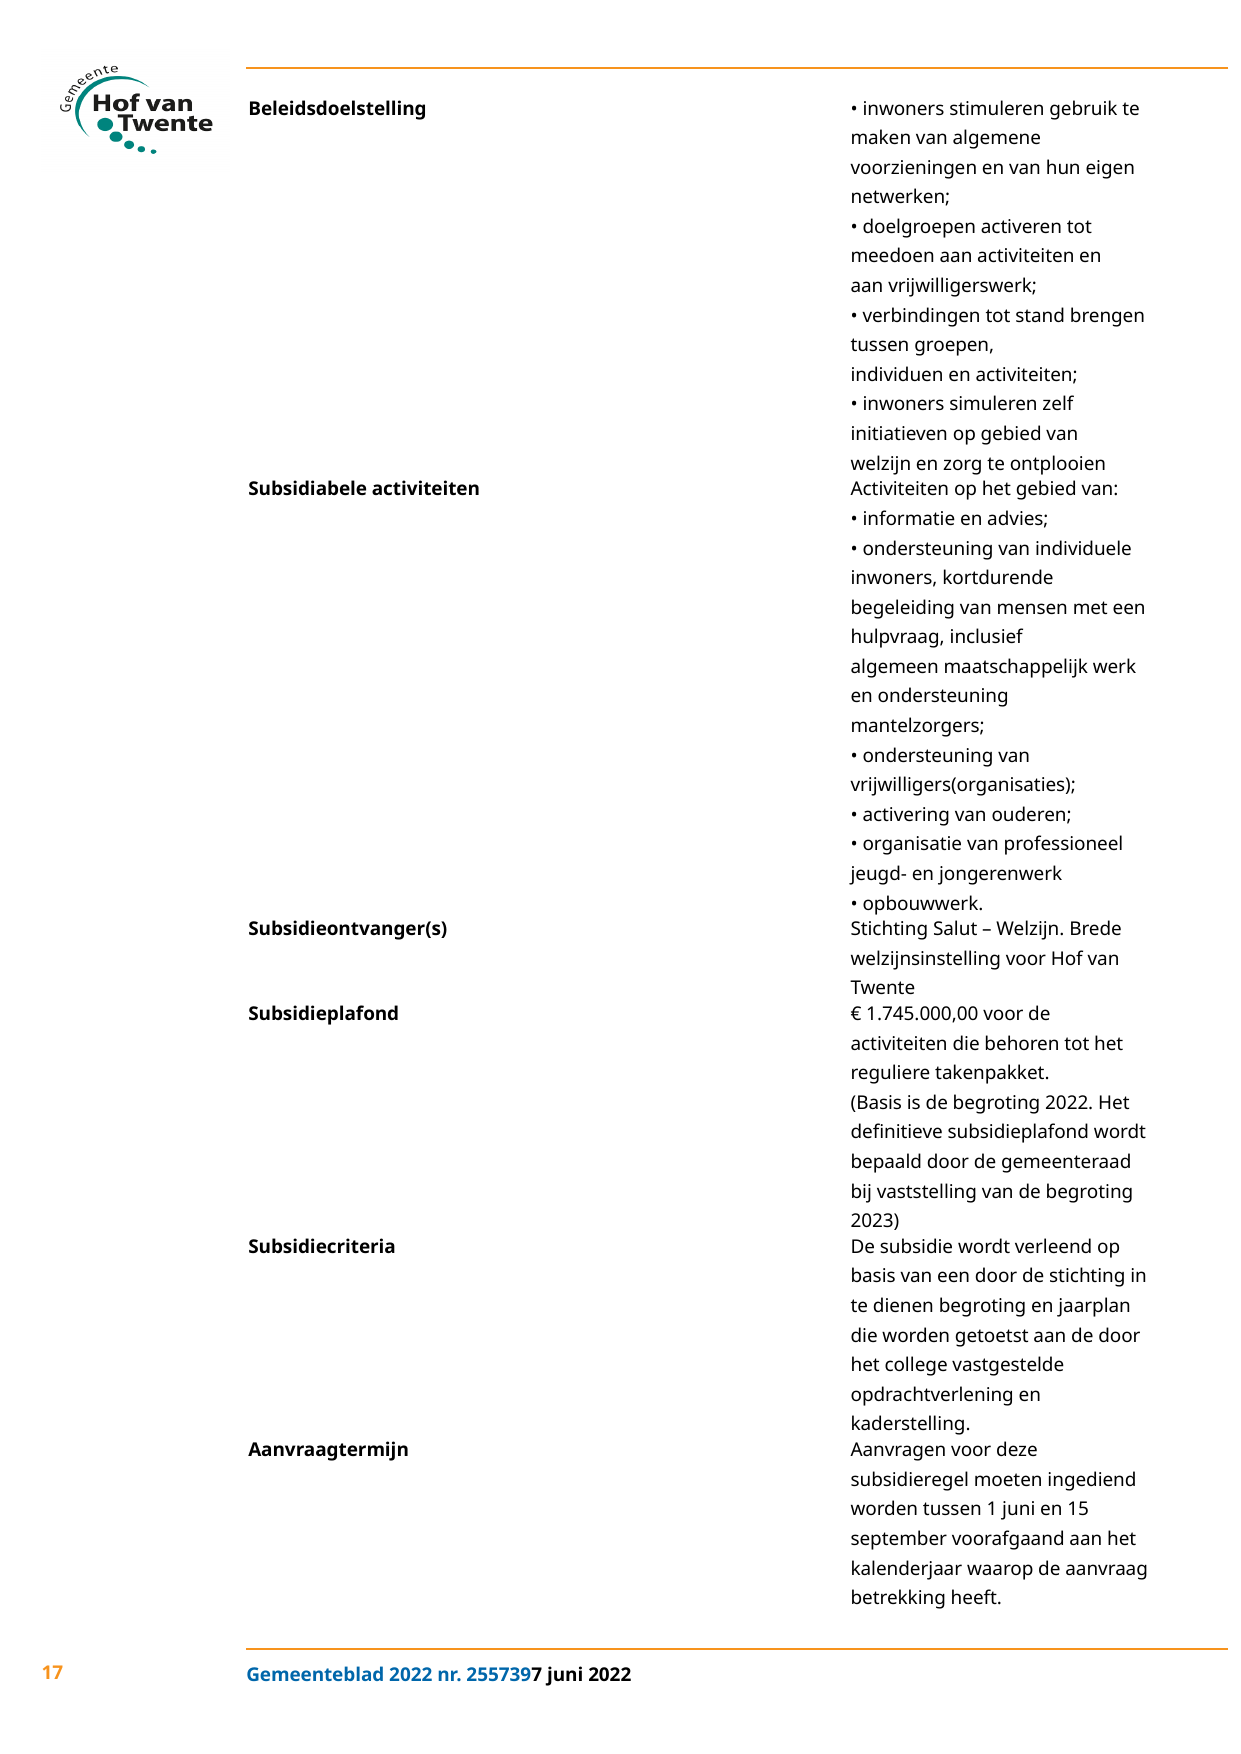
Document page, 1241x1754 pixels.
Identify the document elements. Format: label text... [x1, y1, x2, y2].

table_cell [549, 915, 850, 1000]
table_cell € 1.745.000,00 voor de activiteiten die behoren tot het reguliere takenpakket. (Basis is de begroting 2022. Het definitieve subsidieplafond wordt bepaald door de gemeenteraad bij vaststelling van de begroting 2023) [850, 1000, 1152, 1233]
table_cell Aanvraagtermijn [248, 1436, 549, 1610]
table_cell De subsidie wordt verleend op basis van een door de stichting in te dienen begroting en jaarplan die worden getoetst aan de door het college vastgestelde opdrachtverlening en kaderstelling. [850, 1233, 1152, 1436]
table_cell Subsidiecriteria [248, 1233, 549, 1436]
table_cell [549, 476, 850, 915]
table_cell [549, 95, 850, 476]
picture [41, 47, 231, 172]
table_cell [549, 1233, 850, 1436]
table_cell Subsidiabele activiteiten [248, 476, 549, 915]
table_cell [549, 1000, 850, 1233]
table_cell Activiteiten op het gebied van: • informatie en advies; • ondersteuning van individuele inwoners, kortdurende begeleiding van mensen met een hulpvraag, inclusief algemeen maatschappelijk werk en ondersteuning mantelzorgers; • ondersteuning van vrijwilligers(organisaties); • activering van ouderen; • organisatie van professioneel jeugd- en jongerenwerk • opbouwwerk. [850, 476, 1152, 915]
table_cell Beleidsdoelstelling [248, 95, 549, 476]
table_cell [549, 1436, 850, 1610]
table_cell Aanvragen voor deze subsidieregel moeten ingediend worden tussen 1 juni en 15 september voorafgaand aan het kalenderjaar waarop de aanvraag betrekking heeft. [850, 1436, 1152, 1610]
table_cell Stichting Salut – Welzijn. Brede welzijnsinstelling voor Hof van Twente [850, 915, 1152, 1000]
table_cell Subsidieplafond [248, 1000, 549, 1233]
table_cell • inwoners stimuleren gebruik te maken van algemene voorzieningen en van hun eigen netwerken; • doelgroepen activeren tot meedoen aan activiteiten en aan vrijwilligerswerk; • verbindingen tot stand brengen tussen groepen, individuen en activiteiten; • inwoners simuleren zelf initiatieven op gebied van welzijn en zorg te ontplooien [850, 95, 1152, 476]
table_cell Subsidieontvanger(s) [248, 915, 549, 1000]
